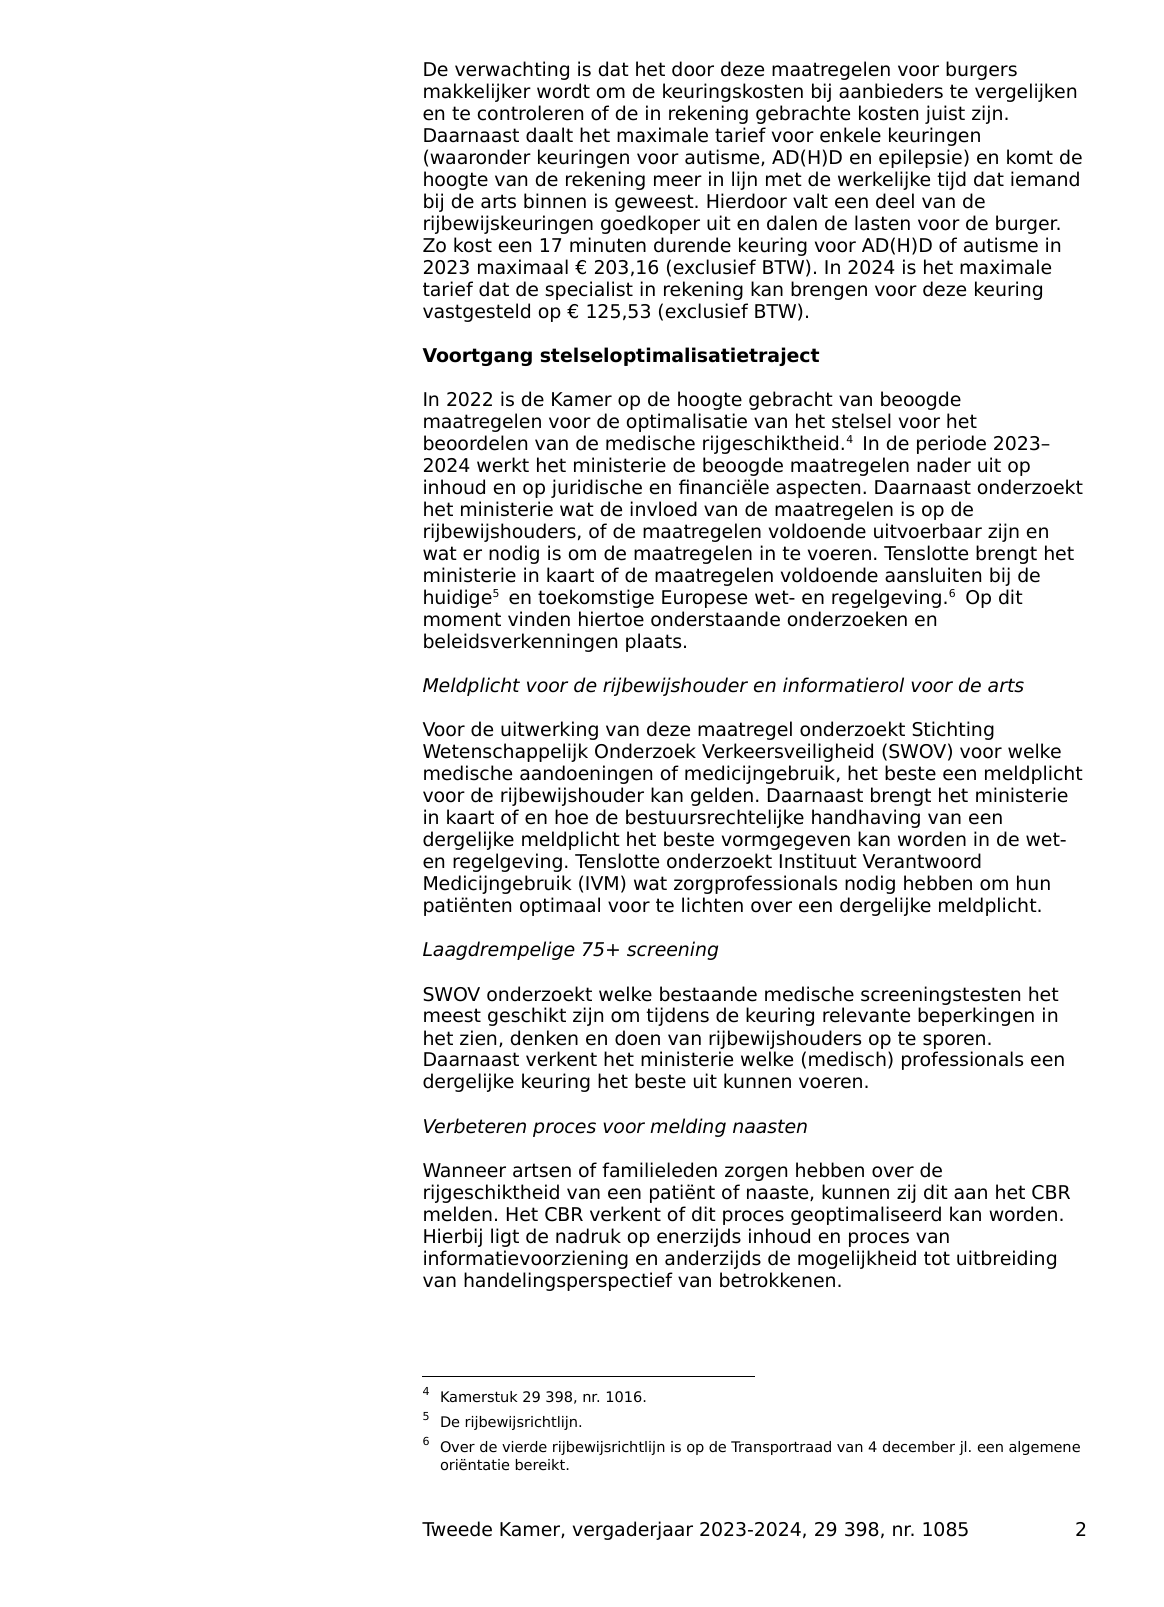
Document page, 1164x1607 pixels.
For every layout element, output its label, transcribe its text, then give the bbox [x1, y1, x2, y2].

text De verwachting is dat het door deze maatregelen voor burgers makkelijker wordt om de keuringskosten bij aanbieders te vergelijken en te controleren of de in rekening gebrachte kosten juist zijn. Daarnaast daalt het maximale tarief voor enkele keuringen (waaronder keuringen voor autisme, AD(H)D en epilepsie) en komt de hoogte van de rekening meer in lijn met de werkelijke tijd dat iemand bij de arts binnen is geweest. Hierdoor valt een deel van de rijbewijskeuringen goedkoper uit en dalen de lasten voor de burger. Zo kost een 17 minuten durende keuring voor AD(H)D of autisme in 2023 maximaal € 203,16 (exclusief BTW). In 2024 is het maximale tarief dat de specialist in rekening kan brengen voor deze keuring vastgesteld op € 125,53 (exclusief BTW). [422, 59, 1087, 323]
text Wanneer artsen of familieleden zorgen hebben over de rijgeschiktheid van een patiënt of naaste, kunnen zij dit aan het CBR melden. Het CBR verkent of dit proces geoptimaliseerd kan worden. Hierbij ligt de nadruk op enerzijds inhoud en proces van informatievoorziening en anderzijds de mogelijkheid tot uitbreiding van handelingsperspectief van betrokkenen. [422, 1160, 1087, 1292]
subtitle Laagdrempelige 75+ screening [422, 939, 1087, 961]
text Kamerstuk 29 398, nr. 1016. [422, 1385, 1087, 1407]
text Over de vierde rijbewijsrichtlijn is op de Transportraad van 4 december jl. een algemene oriëntatie bereikt. [422, 1435, 1087, 1474]
text Voor de uitwerking van deze maatregel onderzoekt Stichting Wetenschappelijk Onderzoek Verkeersveiligheid (SWOV) voor welke medische aandoeningen of medicijngebruik, het beste een meldplicht voor de rijbewijshouder kan gelden. Daarnaast brengt het ministerie in kaart of en hoe de bestuursrechtelijke handhaving van een dergelijke meldplicht het beste vormgegeven kan worden in de wet- en regelgeving. Tenslotte onderzoekt Instituut Verantwoord Medicijngebruik (IVM) wat zorgprofessionals nodig hebben om hun patiënten optimaal voor te lichten over een dergelijke meldplicht. [422, 719, 1087, 917]
text In 2022 is de Kamer op de hoogte gebracht van beoogde maatregelen voor de optimalisatie van het stelsel voor het beoordelen van de medische rijgeschiktheid. In de periode 2023–2024 werkt het ministerie de beoogde maatregelen nader uit op inhoud en op juridische en financiële aspecten. Daarnaast onderzoekt het ministerie wat de invloed van de maatregelen is op de rijbewijshouders, of de maatregelen voldoende uitvoerbaar zijn en wat er nodig is om de maatregelen in te voeren. Tenslotte brengt het ministerie in kaart of de maatregelen voldoende aansluiten bij de huidige en toekomstige Europese wet- en regelgeving. Op dit moment vinden hiertoe onderstaande onderzoeken en beleidsverkenningen plaats. [422, 389, 1087, 653]
subtitle Voortgang stelseloptimalisatietraject [422, 345, 1087, 367]
subtitle Meldplicht voor de rijbewijshouder en informatierol voor de arts [422, 675, 1087, 697]
text SWOV onderzoekt welke bestaande medische screeningstesten het meest geschikt zijn om tijdens de keuring relevante beperkingen in het zien, denken en doen van rijbewijshouders op te sporen. Daarnaast verkent het ministerie welke (medisch) professionals een dergelijke keuring het beste uit kunnen voeren. [422, 983, 1087, 1093]
subtitle Verbeteren proces voor melding naasten [422, 1116, 1087, 1137]
text De rijbewijsrichtlijn. [422, 1410, 1087, 1432]
